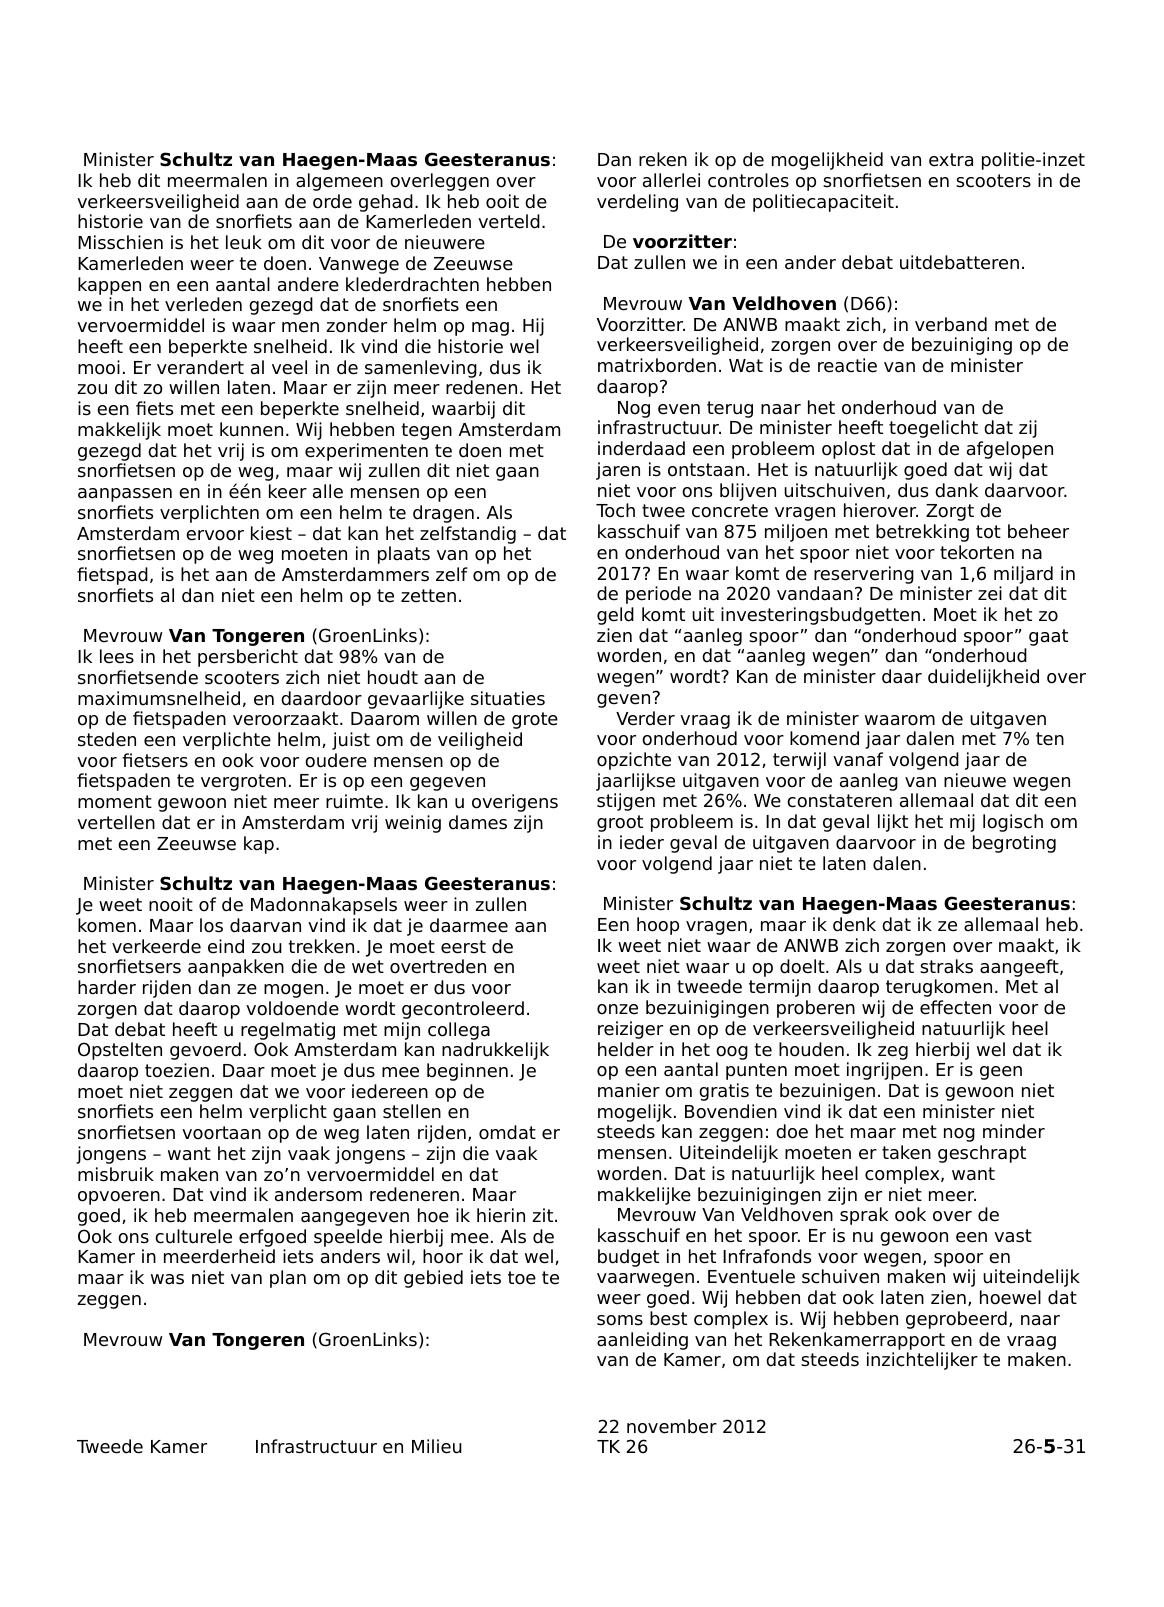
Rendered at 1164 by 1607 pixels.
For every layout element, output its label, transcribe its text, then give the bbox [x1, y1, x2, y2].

text Mevrouw Van Tongeren (GroenLinks): [77, 1329, 567, 1350]
text Minister Schultz van Haegen-Maas Geesteranus: [77, 150, 567, 171]
text Minister Schultz van Haegen-Maas Geesteranus: [596, 894, 1087, 915]
text Verder vraag ik de minister waarom de uitgaven voor onderhoud voor komend jaar dalen met 7% ten opzichte van 2012, terwijl vanaf volgend jaar de jaarlijkse uitgaven voor de aanleg van nieuwe wegen stijgen met 26%. We constateren allemaal dat dit een groot probleem is. In dat geval lijkt het mij logisch om in ieder geval de uitgaven daarvoor in de begroting voor volgend jaar niet te laten dalen. [596, 708, 1087, 874]
text Voorzitter. De ANWB maakt zich, in verband met de verkeersveiligheid, zorgen over de bezuiniging op de matrixborden. Wat is de reactie van de minister daarop? [596, 314, 1087, 397]
text Mevrouw Van Veldhoven (D66): [596, 294, 1087, 314]
text Mevrouw Van Veldhoven sprak ook over de kasschuif en het spoor. Er is nu gewoon een vast budget in het Infrafonds voor wegen, spoor en vaarwegen. Eventuele schuiven maken wij uiteindelijk weer goed. Wij hebben dat ook laten zien, hoewel dat soms best complex is. Wij hebben geprobeerd, naar aanleiding van het Rekenkamerrapport en de vraag van de Kamer, om dat steeds inzichtelijker te maken. [596, 1205, 1087, 1371]
text Minister Schultz van Haegen-Maas Geesteranus: [77, 874, 567, 895]
text Je weet nooit of de Madonnakapsels weer in zullen komen. Maar los daarvan vind ik dat je daarmee aan het verkeerde eind zou trekken. Je moet eerst de snorfietsers aanpakken die de wet overtreden en harder rijden dan ze mogen. Je moet er dus voor zorgen dat daarop voldoende wordt gecontroleerd. Dat debat heeft u regelmatig met mijn collega Opstelten gevoerd. Ook Amsterdam kan nadrukkelijk daarop toezien. Daar moet je dus mee beginnen. Je moet niet zeggen dat we voor iedereen op de snorfiets een helm verplicht gaan stellen en snorfietsen voortaan op de weg laten rijden, omdat er jongens – want het zijn vaak jongens – zijn die vaak misbruik maken van zo’n vervoermiddel en dat opvoeren. Dat vind ik andersom redeneren. Maar goed, ik heb meermalen aangegeven hoe ik hierin zit. Ook ons culturele erfgoed speelde hierbij mee. Als de Kamer in meerderheid iets anders wil, hoor ik dat wel, maar ik was niet van plan om op dit gebied iets toe te zeggen. [77, 895, 567, 1309]
text Nog even terug naar het onderhoud van de infrastructuur. De minister heeft toegelicht dat zij inderdaad een probleem oplost dat in de afgelopen jaren is ontstaan. Het is natuurlijk goed dat wij dat niet voor ons blijven uitschuiven, dus dank daarvoor. Toch twee concrete vragen hierover. Zorgt de kasschuif van 875 miljoen met betrekking tot beheer en onderhoud van het spoor niet voor tekorten na 2017? En waar komt de reservering van 1,6 miljard in de periode na 2020 vandaan? De minister zei dat dit geld komt uit investeringsbudgetten. Moet ik het zo zien dat “aanleg spoor” dan “onderhoud spoor” gaat worden, en dat “aanleg wegen” dan “onderhoud wegen” wordt? Kan de minister daar duidelijkheid over geven? [596, 397, 1087, 708]
text Ik heb dit meermalen in algemeen overleggen over verkeersveiligheid aan de orde gehad. Ik heb ooit de historie van de snorfiets aan de Kamerleden verteld. Misschien is het leuk om dit voor de nieuwere Kamerleden weer te doen. Vanwege de Zeeuwse kappen en een aantal andere klederdrachten hebben we in het verleden gezegd dat de snorfiets een vervoermiddel is waar men zonder helm op mag. Hij heeft een beperkte snelheid. Ik vind die historie wel mooi. Er verandert al veel in de samenleving, dus ik zou dit zo willen laten. Maar er zijn meer redenen. Het is een fiets met een beperkte snelheid, waarbij dit makkelijk moet kunnen. Wij hebben tegen Amsterdam gezegd dat het vrij is om experimenten te doen met snorfietsen op de weg, maar wij zullen dit niet gaan aanpassen en in één keer alle mensen op een snorfiets verplichten om een helm te dragen. Als Amsterdam ervoor kiest – dat kan het zelfstandig – dat snorfietsen op de weg moeten in plaats van op het fietspad, is het aan de Amsterdammers zelf om op de snorfiets al dan niet een helm op te zetten. [77, 171, 567, 606]
text Een hoop vragen, maar ik denk dat ik ze allemaal heb. Ik weet niet waar de ANWB zich zorgen over maakt, ik weet niet waar u op doelt. Als u dat straks aangeeft, kan ik in tweede termijn daarop terugkomen. Met al onze bezuinigingen proberen wij de effecten voor de reiziger en op de verkeersveiligheid natuurlijk heel helder in het oog te houden. Ik zeg hierbij wel dat ik op een aantal punten moet ingrijpen. Er is geen manier om gratis te bezuinigen. Dat is gewoon niet mogelijk. Bovendien vind ik dat een minister niet steeds kan zeggen: doe het maar met nog minder mensen. Uiteindelijk moeten er taken geschrapt worden. Dat is natuurlijk heel complex, want makkelijke bezuinigingen zijn er niet meer. [596, 915, 1087, 1205]
text Dan reken ik op de mogelijkheid van extra politie-inzet voor allerlei controles op snorfietsen en scooters in de verdeling van de politiecapaciteit. [596, 150, 1087, 212]
text Ik lees in het persbericht dat 98% van de snorfietsende scooters zich niet houdt aan de maximumsnelheid, en daardoor gevaarlijke situaties op de fietspaden veroorzaakt. Daarom willen de grote steden een verplichte helm, juist om de veiligheid voor fietsers en ook voor oudere mensen op de fietspaden te vergroten. Er is op een gegeven moment gewoon niet meer ruimte. Ik kan u overigens vertellen dat er in Amsterdam vrij weinig dames zijn met een Zeeuwse kap. [77, 647, 567, 854]
text Mevrouw Van Tongeren (GroenLinks): [77, 626, 567, 647]
text Dat zullen we in een ander debat uitdebatteren. [596, 253, 1087, 274]
text De voorzitter: [596, 232, 1087, 253]
